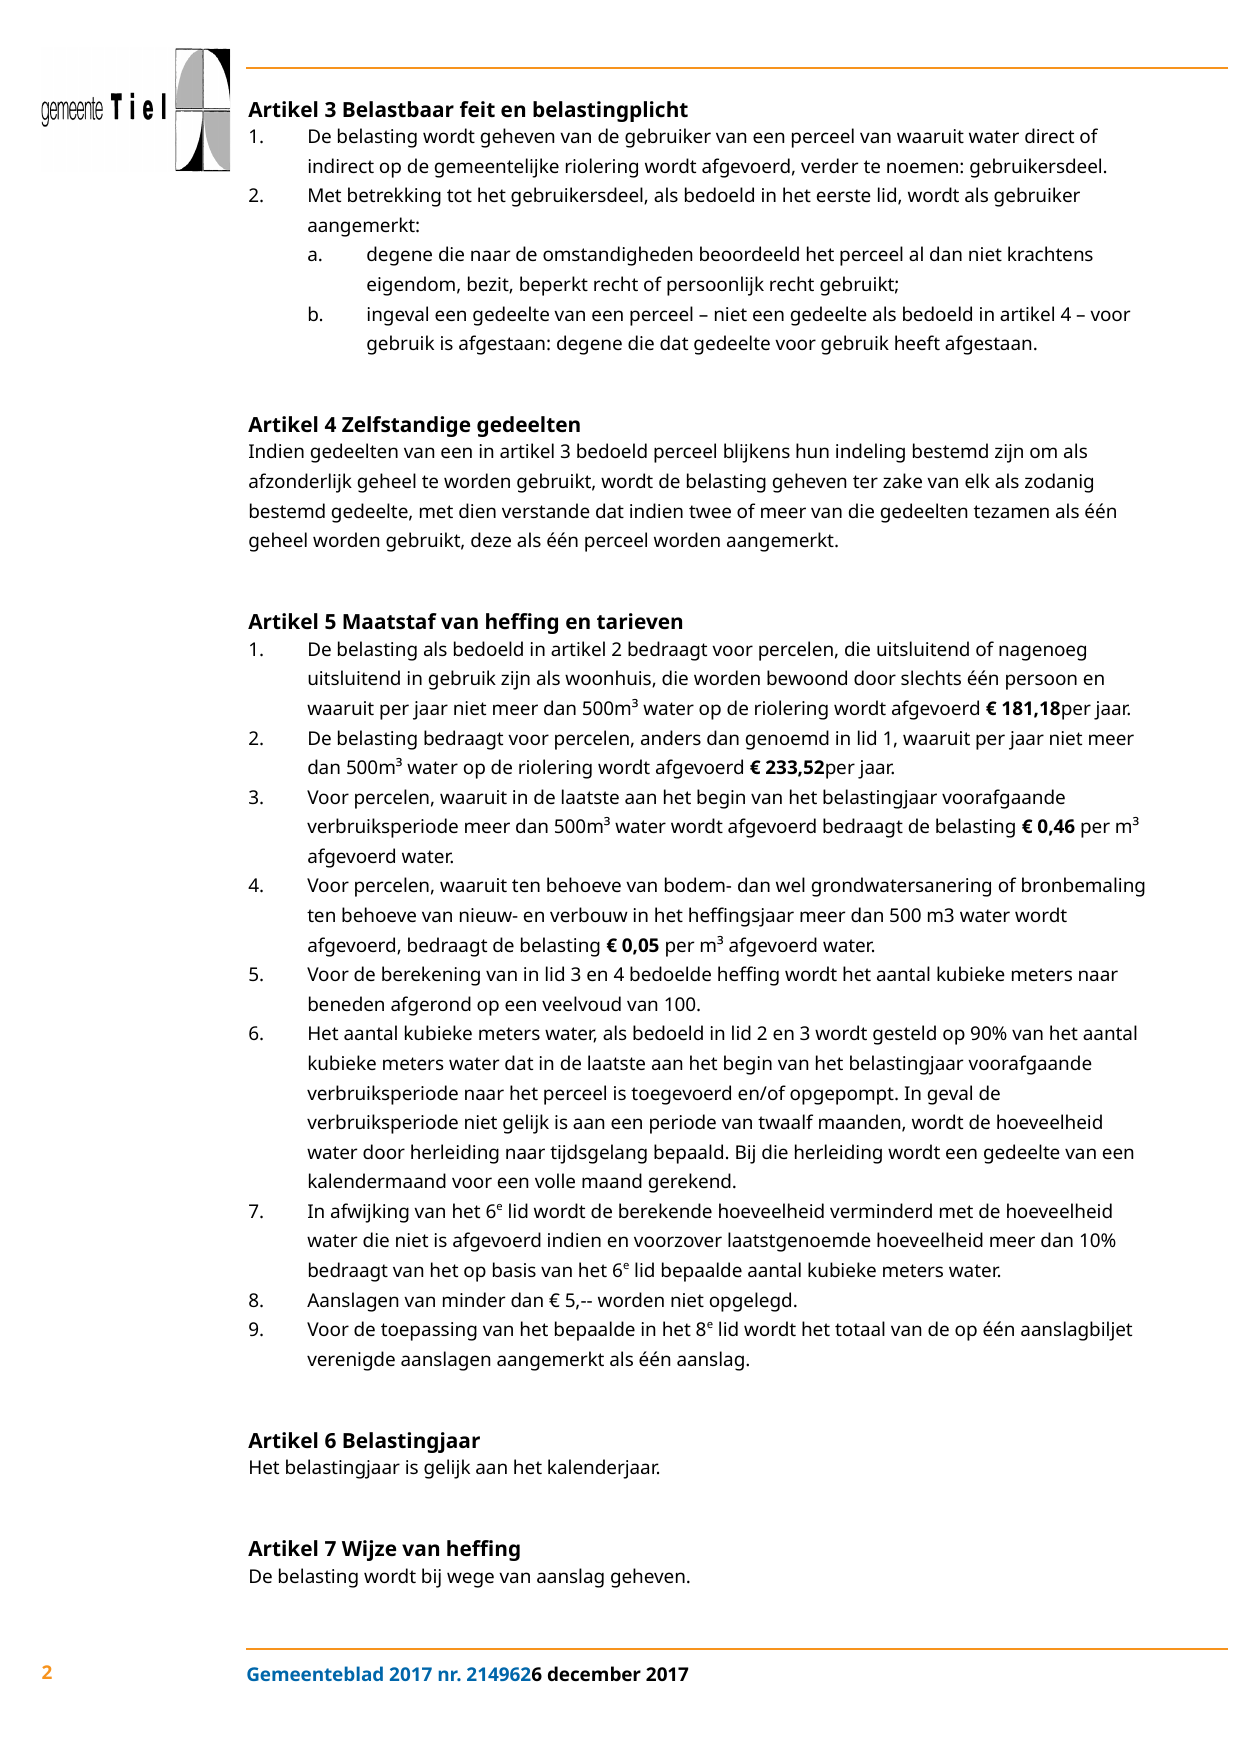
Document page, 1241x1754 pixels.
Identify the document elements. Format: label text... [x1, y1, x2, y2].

list De belasting wordt geheven van de gebruiker van een perceel van waaruit water direct of indirect op de gemeentelijke riolering wordt afgevoerd, verder te noemen: gebruikersdeel. [248, 123, 1152, 178]
list De belasting bedraagt voor percelen, anders dan genoemd in lid 1, waaruit per jaar niet meer dan 500m³ water op de riolering wordt afgevoerd € 233,52per jaar. [248, 725, 1152, 780]
list Voor de toepassing van het bepaalde in het 8e lid wordt het totaal van de op één aanslagbiljet verenigde aanslagen aangemerkt als één aanslag. [248, 1316, 1152, 1372]
text Het belastingjaar is gelijk aan het kalenderjaar. [248, 1454, 1152, 1480]
text Artikel 3 Belastbaar feit en belastingplicht [248, 95, 1152, 123]
text Artikel 7 Wijze van heffing [248, 1534, 1152, 1563]
list Het aantal kubieke meters water, als bedoeld in lid 2 en 3 wordt gesteld op 90% van het aantal kubieke meters water dat in de laatste aan het begin van het belastingjaar voorafgaande verbruiksperiode naar het perceel is toegevoerd en/of opgepompt. In geval de verbruiksperiode niet gelijk is aan een periode van twaalf maanden, wordt de hoeveelheid water door herleiding naar tijdsgelang bepaald. Bij die herleiding wordt een gedeelte van een kalendermaand voor een volle maand gerekend. [248, 1021, 1152, 1194]
list Aanslagen van minder dan € 5,-- worden niet opgelegd. [248, 1287, 1152, 1312]
list Voor percelen, waaruit in de laatste aan het begin van het belastingjaar voorafgaande verbruiksperiode meer dan 500m³ water wordt afgevoerd bedraagt de belasting € 0,46 per m³ afgevoerd water. [248, 784, 1152, 869]
list Met betrekking tot het gebruikersdeel, als bedoeld in het eerste lid, wordt als gebruiker aangemerkt: [248, 182, 1152, 238]
list ingeval een gedeelte van een perceel – niet een gedeelte als bedoeld in artikel 4 – voor gebruik is afgestaan: degene die dat gedeelte voor gebruik heeft afgestaan. [307, 301, 1152, 356]
text Artikel 5 Maatstaf van heffing en tarieven [248, 607, 1152, 636]
list Voor percelen, waaruit ten behoeve van bodem- dan wel grondwatersanering of bronbemaling ten behoeve van nieuw- en verbouw in het heffingsjaar meer dan 500 m3 water wordt afgevoerd, bedraagt de belasting € 0,05 per m³ afgevoerd water. [248, 873, 1152, 957]
list De belasting als bedoeld in artikel 2 bedraagt voor percelen, die uitsluitend of nagenoeg uitsluitend in gebruik zijn als woonhuis, die worden bewoond door slechts één persoon en waaruit per jaar niet meer dan 500m³ water op de riolering wordt afgevoerd € 181,18per jaar. [248, 636, 1152, 721]
picture [41, 47, 231, 172]
text Indien gedeelten van een in artikel 3 bedoeld perceel blijkens hun indeling bestemd zijn om als afzonderlijk geheel te worden gebruikt, wordt de belasting geheven ter zake van elk als zodanig bestemd gedeelte, met dien verstande dat indien twee of meer van die gedeelten tezamen als één geheel worden gebruikt, deze als één perceel worden aangemerkt. [248, 439, 1152, 553]
text Artikel 6 Belastingjaar [248, 1426, 1152, 1454]
text De belasting wordt bij wege van aanslag geheven. [248, 1563, 1152, 1588]
list Voor de berekening van in lid 3 en 4 bedoelde heffing wordt het aantal kubieke meters naar beneden afgerond op een veelvoud van 100. [248, 961, 1152, 1017]
list In afwijking van het 6e lid wordt de berekende hoeveelheid verminderd met de hoeveelheid water die niet is afgevoerd indien en voorzover laatstgenoemde hoeveelheid meer dan 10% bedraagt van het op basis van het 6e lid bepaalde aantal kubieke meters water. [248, 1198, 1152, 1283]
text Artikel 4 Zelfstandige gedeelten [248, 410, 1152, 439]
list degene die naar de omstandigheden beoordeeld het perceel al dan niet krachtens eigendom, bezit, beperkt recht of persoonlijk recht gebruikt; [307, 242, 1152, 297]
